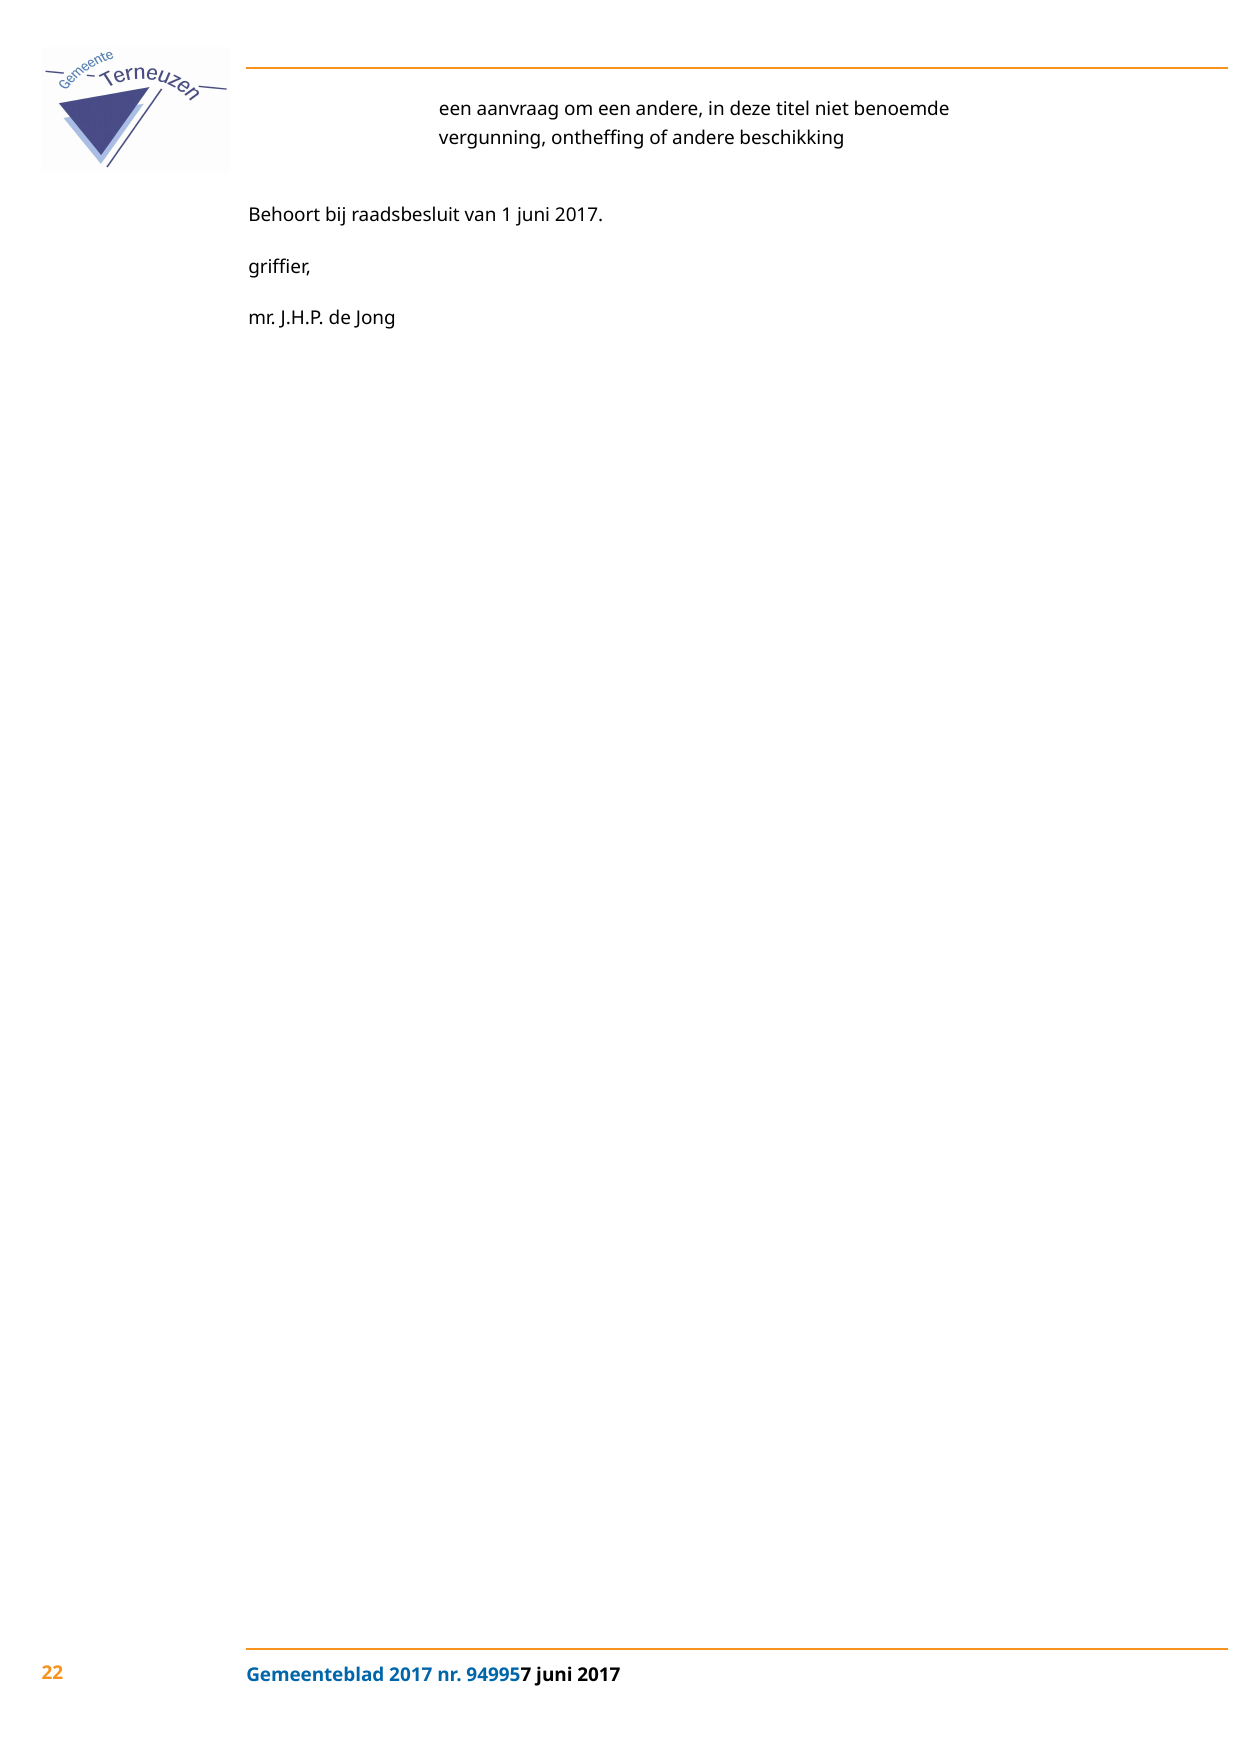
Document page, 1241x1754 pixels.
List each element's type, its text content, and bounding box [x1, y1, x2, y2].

table_cell [248, 95, 439, 150]
table_cell [439, 279, 961, 304]
table_cell [248, 150, 439, 176]
table_cell [961, 150, 1152, 176]
table_cell [439, 253, 961, 279]
table_cell [439, 150, 961, 176]
table_cell een aanvraag om een andere, in deze titel niet benoemde vergunning, ontheffing of andere beschikking [439, 95, 961, 150]
table_cell [961, 253, 1152, 279]
table_cell [439, 227, 961, 253]
table_cell mr. J.H.P. de Jong [248, 305, 961, 330]
picture [41, 47, 231, 172]
table_cell [961, 95, 1152, 150]
table_cell Behoort bij raadsbesluit van 1 juni 2017. [248, 202, 961, 227]
table_cell [248, 279, 439, 304]
table_cell [961, 279, 1152, 304]
table_cell [961, 176, 1152, 202]
table_cell [248, 176, 439, 202]
table_cell [248, 227, 439, 253]
table_cell [961, 202, 1152, 227]
table_cell [439, 176, 961, 202]
table_cell [961, 227, 1152, 253]
table_cell griffier, [248, 253, 439, 279]
